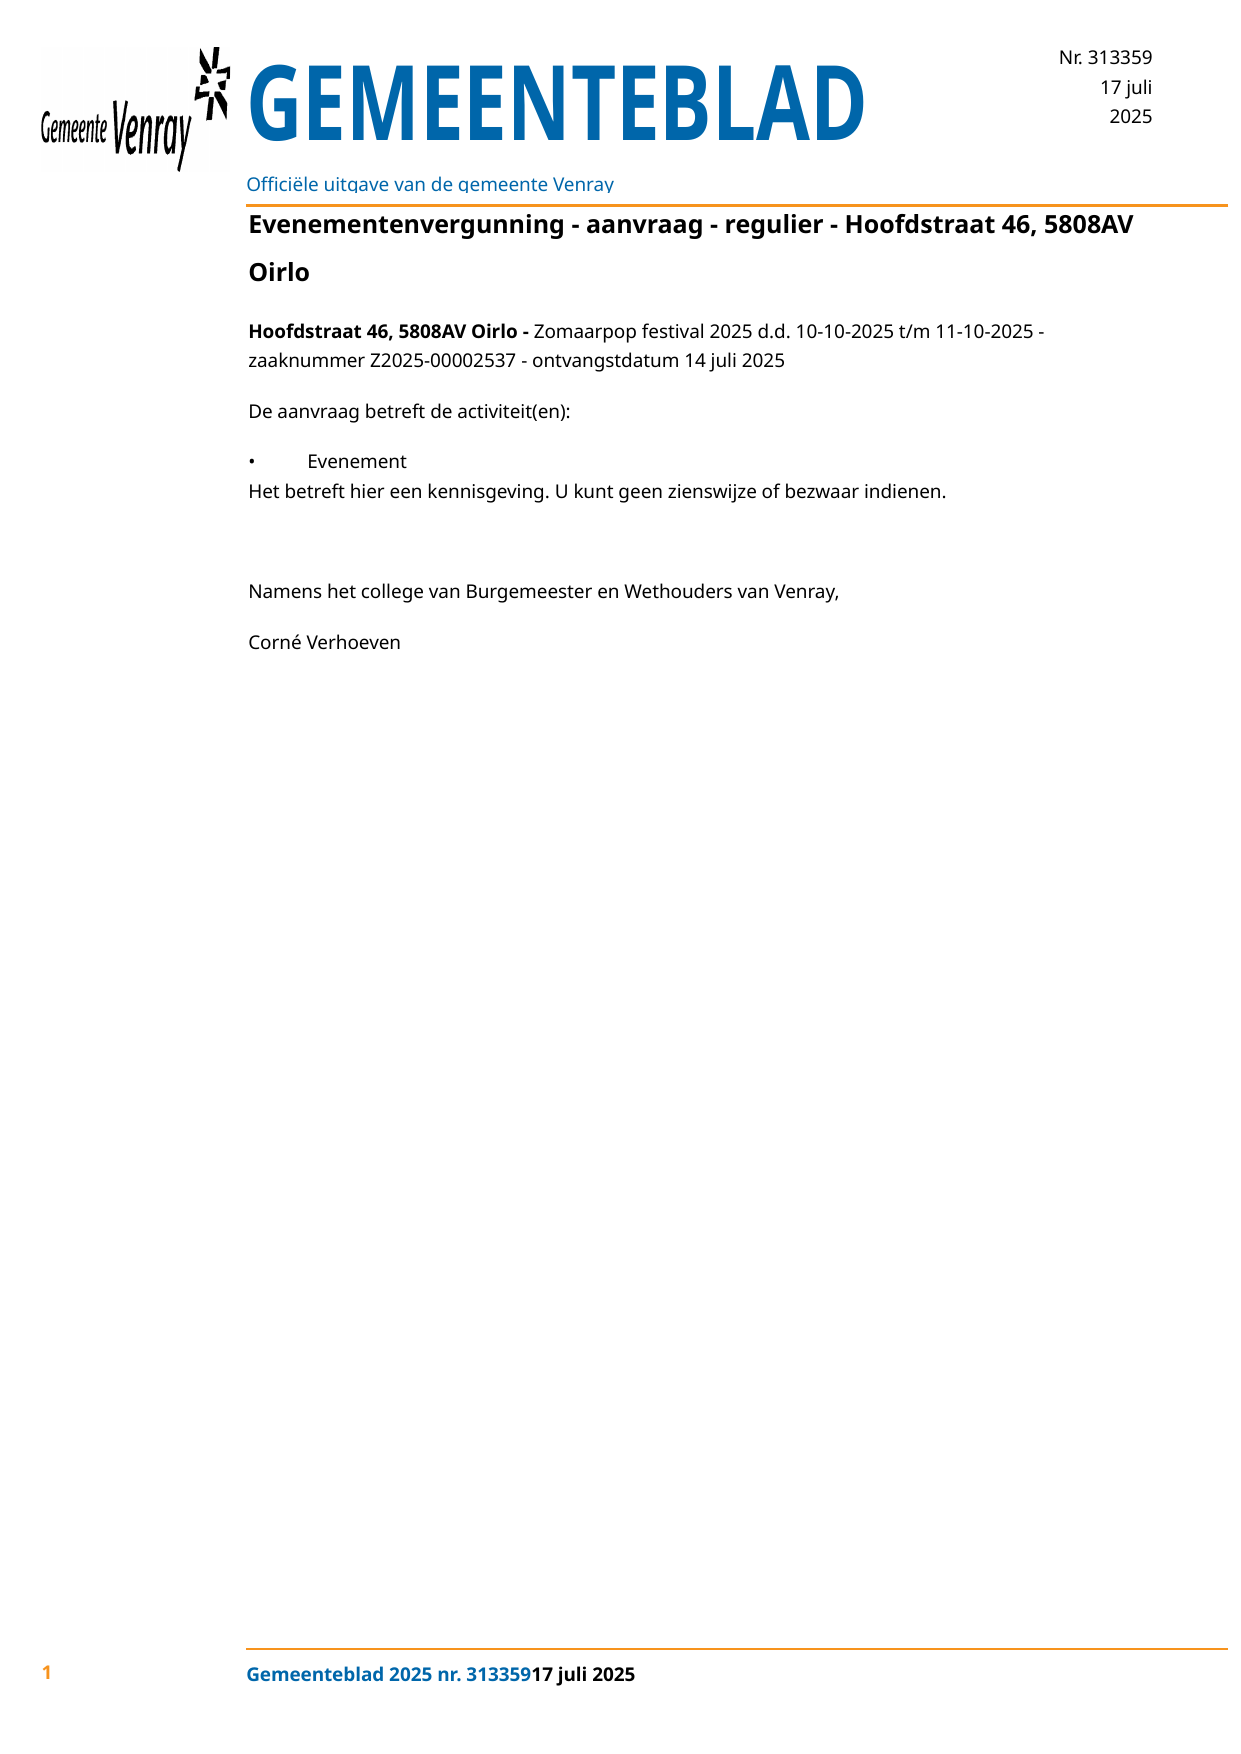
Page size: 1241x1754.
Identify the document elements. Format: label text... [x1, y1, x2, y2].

text De aanvraag betreft de activiteit(en): [248, 398, 1152, 424]
text Het betreft hier een kennisgeving. U kunt geen zienswijze of bezwaar indienen. [248, 478, 1152, 504]
text Hoofdstraat 46, 5808AV Oirlo - Zomaarpop festival 2025 d.d. 10-10-2025 t/m 11-10-2025 - zaaknummer Z2025-00002537 - ontvangstdatum 14 juli 2025 [248, 318, 1152, 373]
picture [41, 47, 231, 172]
text Corné Verhoeven [248, 629, 1152, 655]
text Evenementenvergunning - aanvraag - regulier - Hoofdstraat 46, 5808AV Oirlo [248, 207, 1152, 288]
list Evenement [248, 448, 1152, 474]
text Namens het college van Burgemeester en Wethouders van Venray, [248, 579, 1152, 604]
